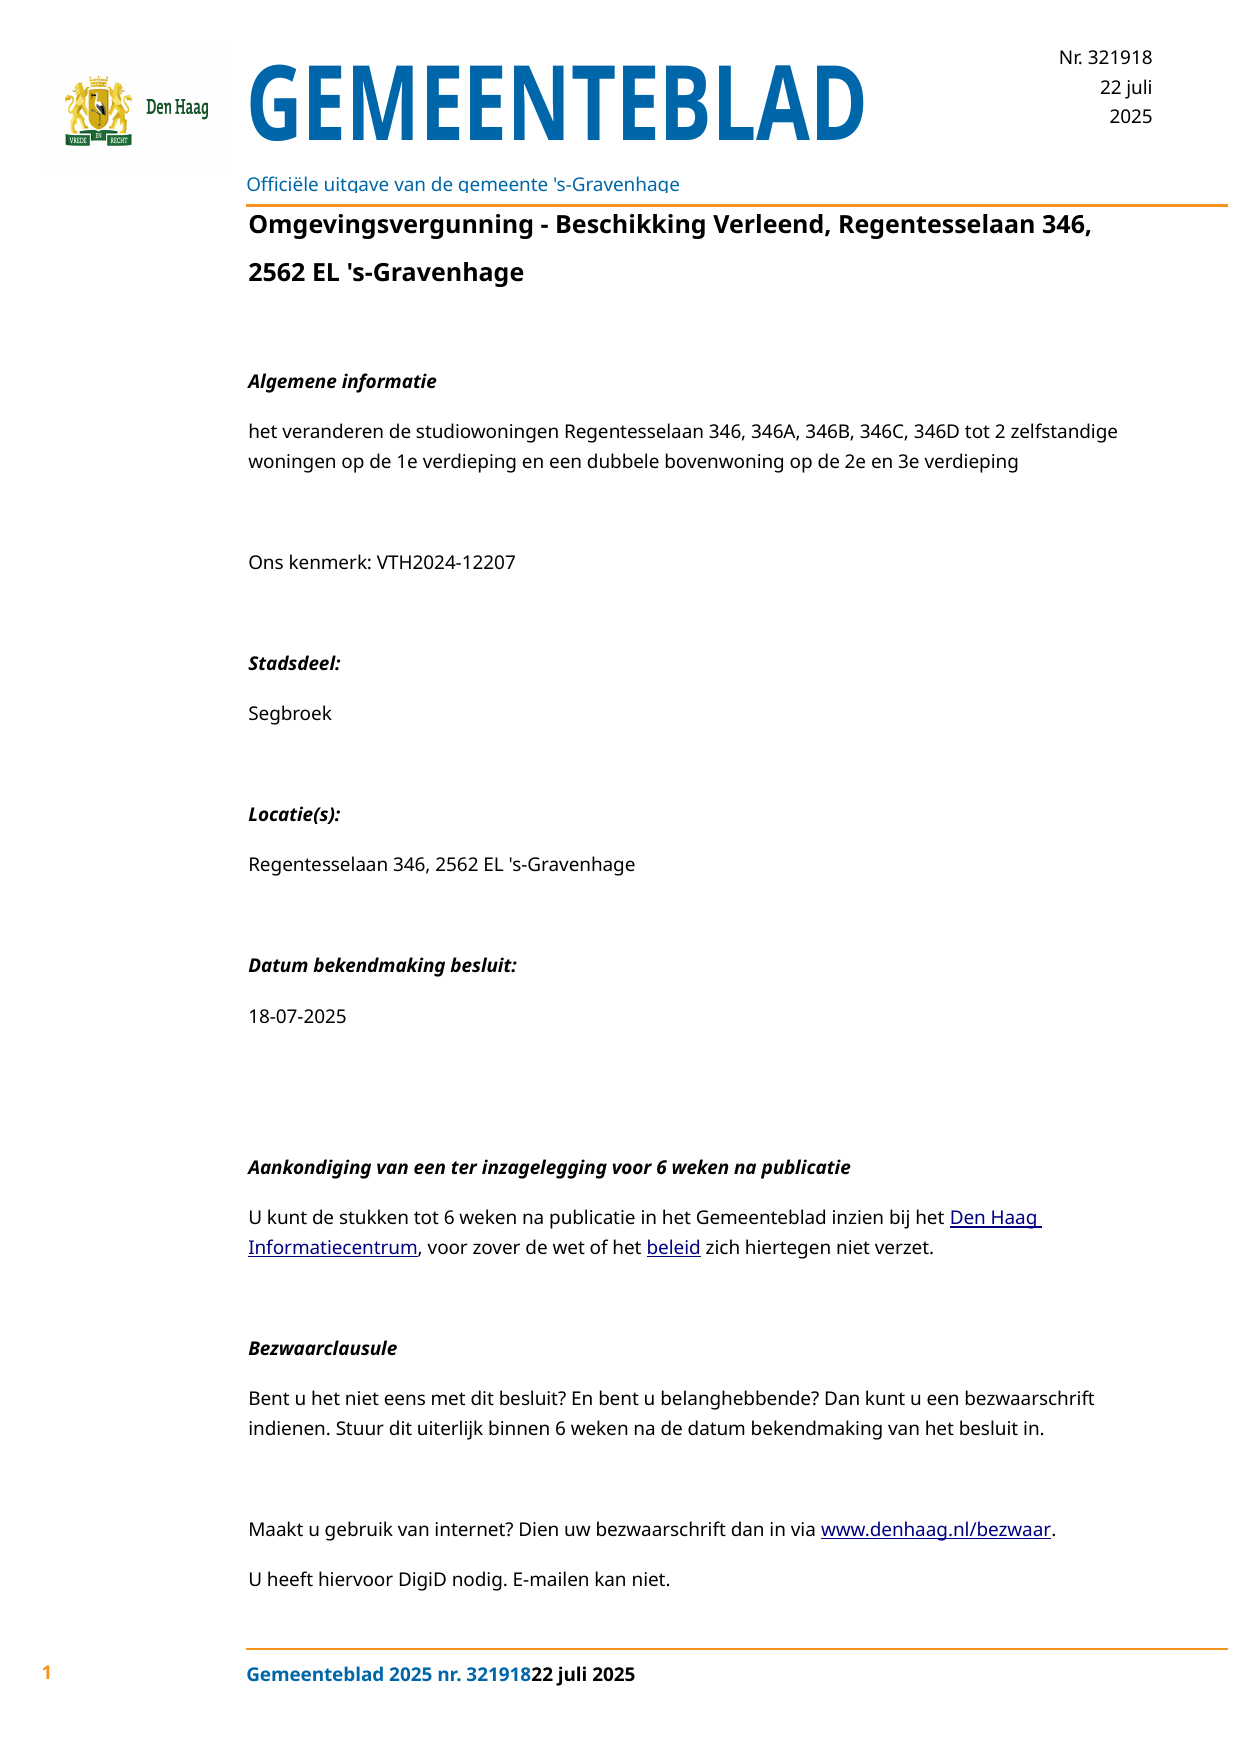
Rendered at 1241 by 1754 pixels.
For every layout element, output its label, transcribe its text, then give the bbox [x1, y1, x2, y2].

text Algemene informatie [248, 368, 1152, 394]
text Aankondiging van een ter inzagelegging voor 6 weken na publicatie [248, 1154, 1152, 1180]
text 18-07-2025 [248, 1003, 1152, 1029]
text Maakt u gebruik van internet? Dien uw bezwaarschrift dan in via www.denhaag.nl/bezwaar. [248, 1516, 1152, 1542]
text Omgevingsvergunning - Beschikking Verleend, Regentesselaan 346, 2562 EL 's-Gravenhage [248, 207, 1152, 288]
text het veranderen de studiowoningen Regentesselaan 346, 346A, 346B, 346C, 346D tot 2 zelfstandige woningen op de 1e verdieping en een dubbele bovenwoning op de 2e en 3e verdieping [248, 419, 1152, 474]
text Regentesselaan 346, 2562 EL 's-Gravenhage [248, 852, 1152, 877]
text Bezwaarclausule [248, 1335, 1152, 1361]
text U kunt de stukken tot 6 weken na publicatie in het Gemeenteblad inzien bij het Den Haag Informatiecentrum, voor zover de wet of het beleid zich hiertegen niet verzet. [248, 1204, 1152, 1260]
text Datum bekendmaking besluit: [248, 952, 1152, 978]
text Bent u het niet eens met dit besluit? En bent u belanghebbende? Dan kunt u een bezwaarschrift indienen. Stuur dit uiterlijk binnen 6 weken na de datum bekendmaking van het besluit in. [248, 1385, 1152, 1441]
text Stadsdeel: [248, 650, 1152, 676]
text Locatie(s): [248, 801, 1152, 827]
text U heeft hiervoor DigiD nodig. E-mailen kan niet. [248, 1566, 1152, 1592]
picture [41, 47, 231, 172]
text Segbroek [248, 700, 1152, 726]
text Ons kenmerk: VTH2024-12207 [248, 549, 1152, 575]
